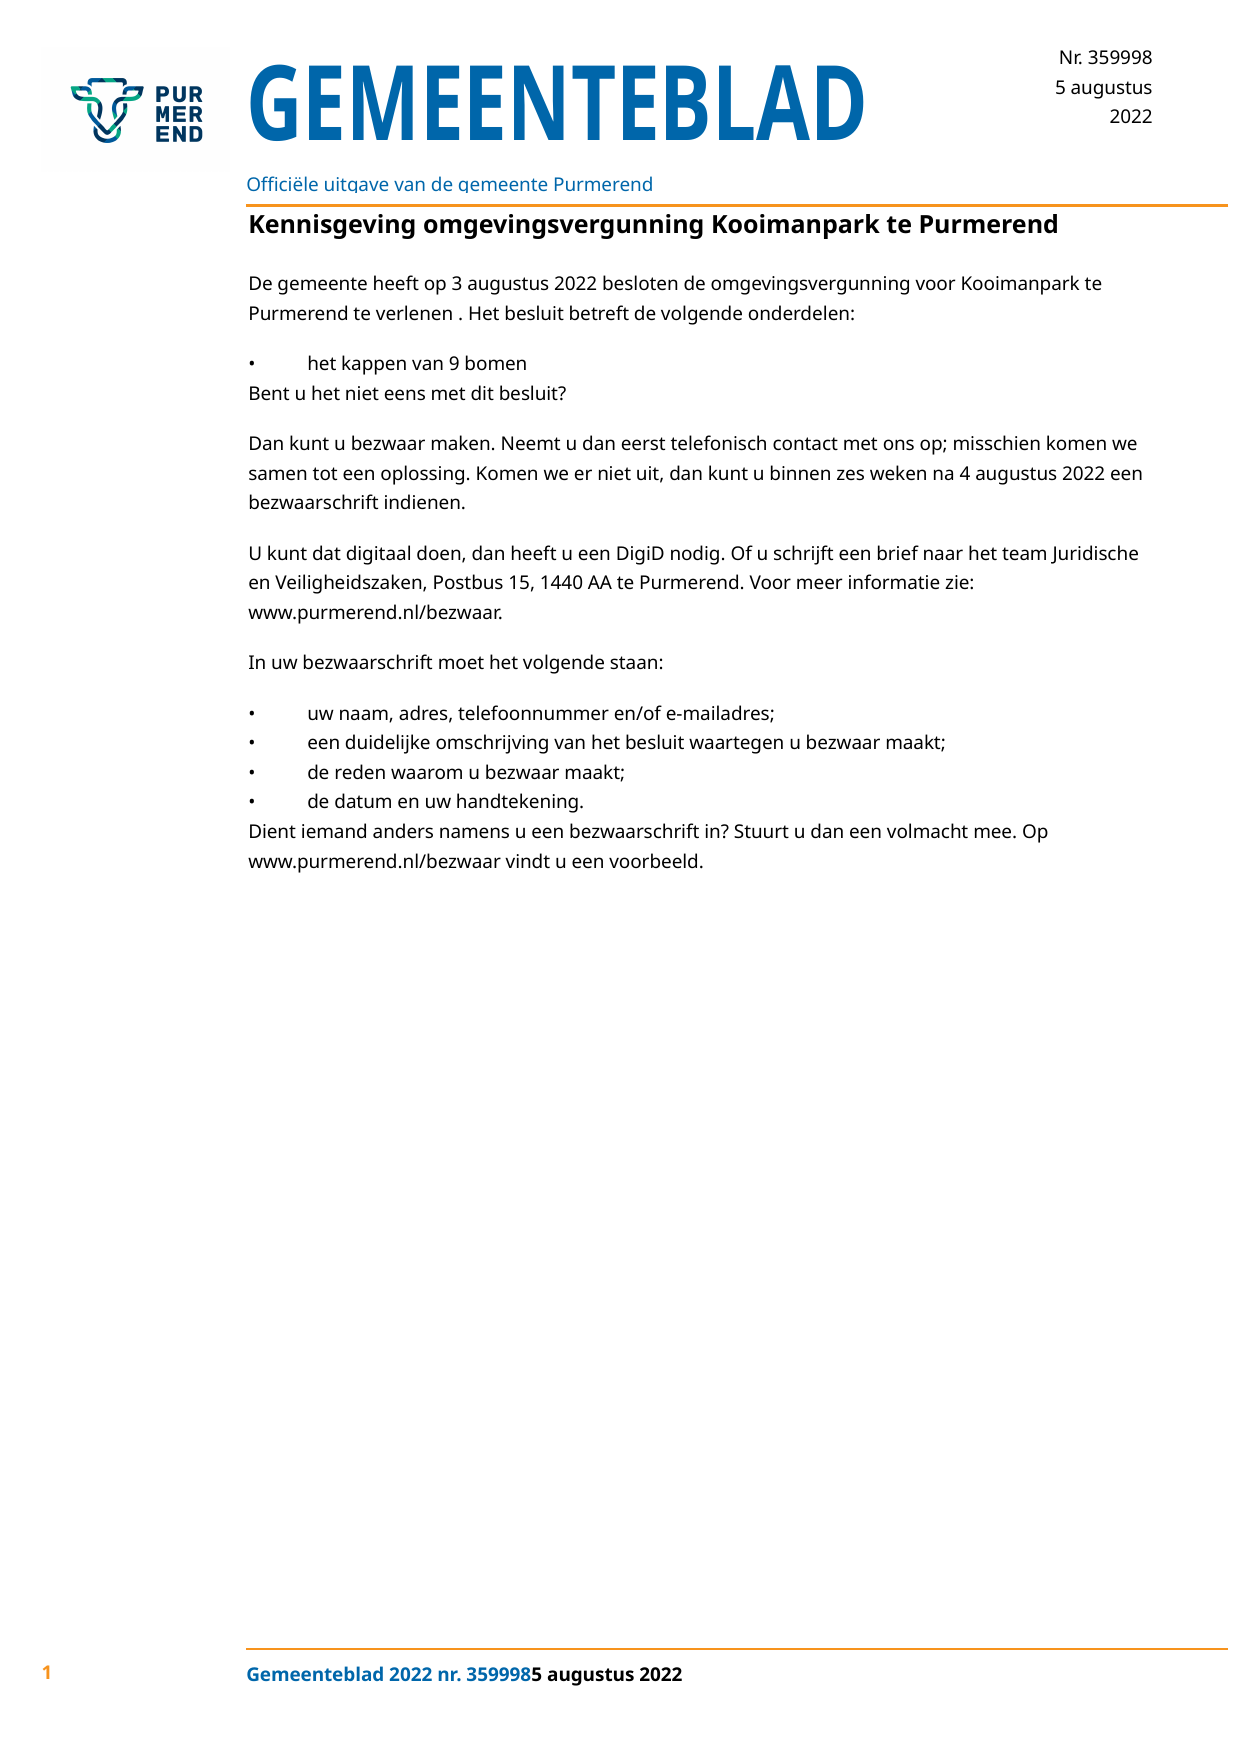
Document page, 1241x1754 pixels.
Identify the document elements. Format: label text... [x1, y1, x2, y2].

text Kennisgeving omgevingsvergunning Kooimanpark te Purmerend [248, 207, 1152, 241]
text In uw bezwaarschrift moet het volgende staan: [248, 649, 1152, 675]
list de reden waarom u bezwaar maakt; [248, 759, 1152, 785]
list een duidelijke omschrijving van het besluit waartegen u bezwaar maakt; [248, 729, 1152, 755]
picture [41, 47, 231, 172]
list de datum en uw handtekening. [248, 789, 1152, 814]
text Dient iemand anders namens u een bezwaarschrift in? Stuurt u dan een volmacht mee. Op www.purmerend.nl/bezwaar vindt u een voorbeeld. [248, 818, 1152, 873]
text Dan kunt u bezwaar maken. Neemt u dan eerst telefonisch contact met ons op; misschien komen we samen tot een oplossing. Komen we er niet uit, dan kunt u binnen zes weken na 4 augustus 2022 een bezwaarschrift indienen. [248, 430, 1152, 515]
text Bent u het niet eens met dit besluit? [248, 380, 1152, 406]
text De gemeente heeft op 3 augustus 2022 besloten de omgevingsvergunning voor Kooimanpark te Purmerend te verlenen . Het besluit betreft de volgende onderdelen: [248, 270, 1152, 326]
list uw naam, adres, telefoonnummer en/of e-mailadres; [248, 700, 1152, 726]
list het kappen van 9 bomen [248, 350, 1152, 376]
text U kunt dat digitaal doen, dan heeft u een DigiD nodig. Of u schrijft een brief naar het team Juridische en Veiligheidszaken, Postbus 15, 1440 AA te Purmerend. Voor meer informatie zie: www.purmerend.nl/bezwaar. [248, 540, 1152, 625]
